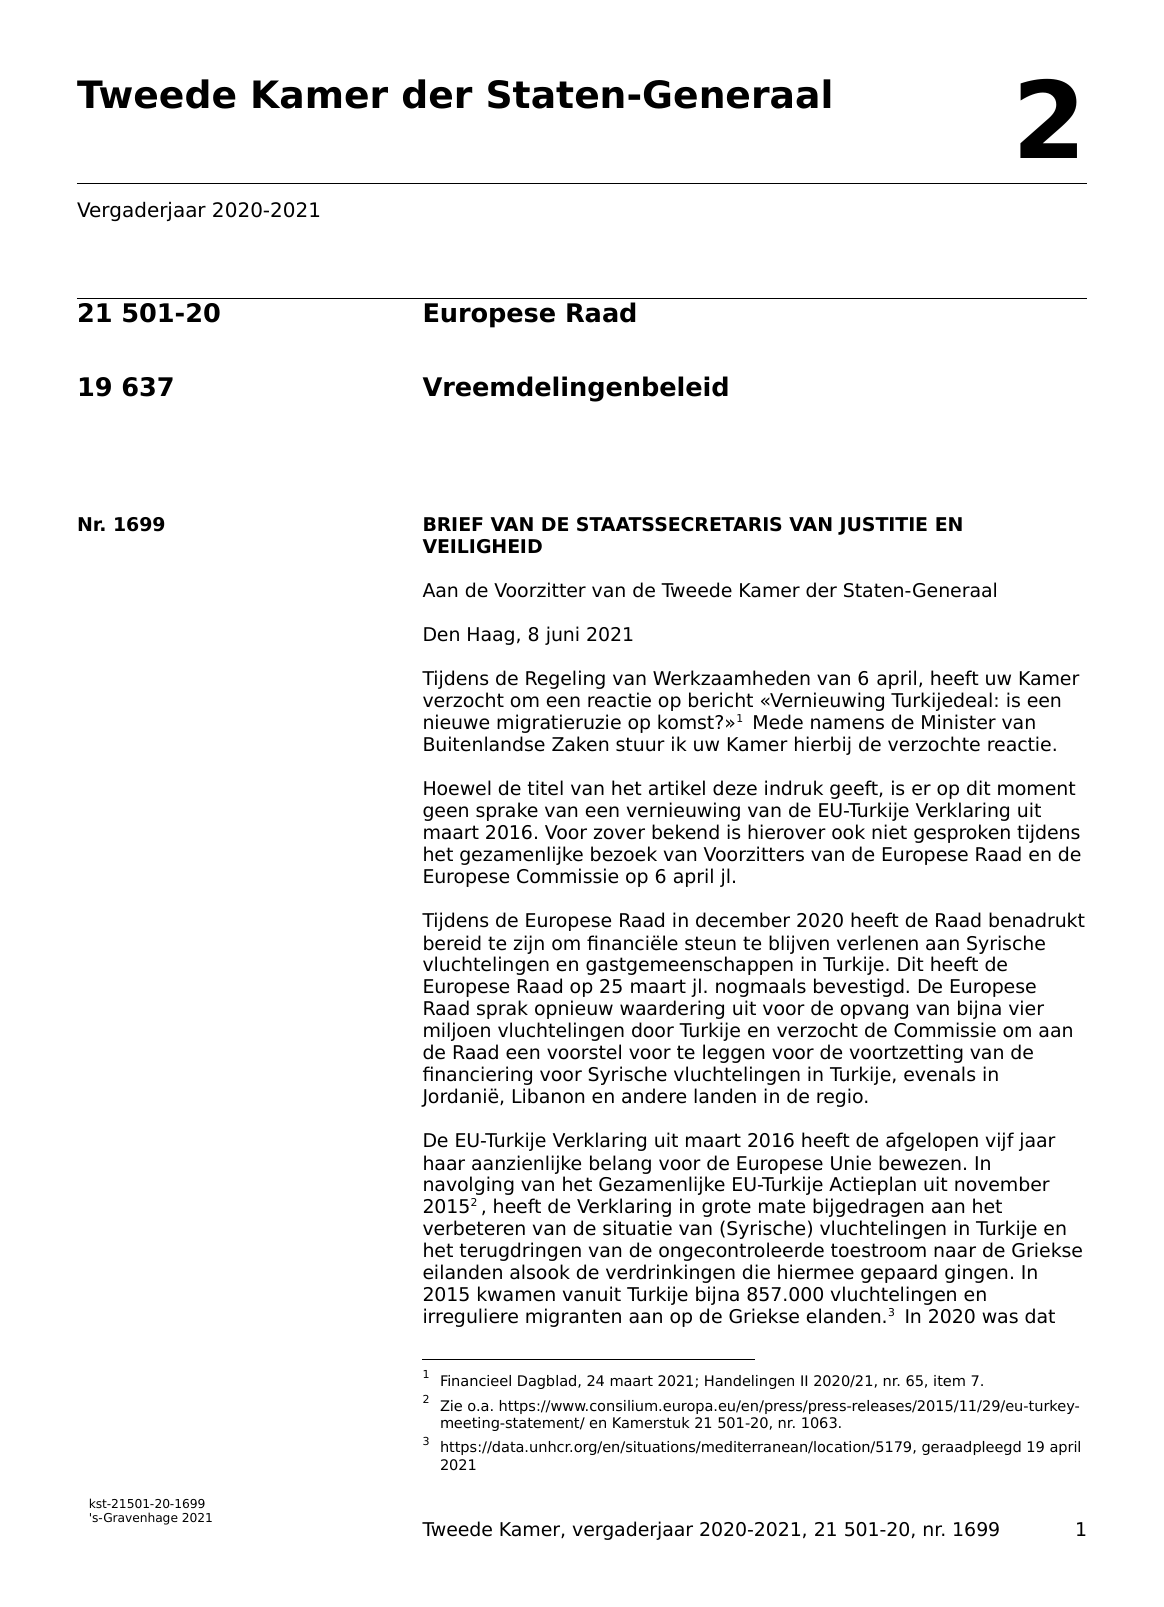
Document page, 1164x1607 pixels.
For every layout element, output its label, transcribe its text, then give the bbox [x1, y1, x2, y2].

subtitle Nr. 1699 BRIEF VAN DE STAATSSECRETARIS VAN JUSTITIE EN VEILIGHEID [77, 514, 1087, 558]
text De EU-Turkije Verklaring uit maart 2016 heeft de afgelopen vijf jaar haar aanzienlijke belang voor de Europese Unie bewezen. In navolging van het Gezamenlijke EU-Turkije Actieplan uit november 2015, heeft de Verklaring in grote mate bijgedragen aan het verbeteren van de situatie van (Syrische) vluchtelingen in Turkije en het terugdringen van de ongecontroleerde toestroom naar de Griekse eilanden alsook de verdrinkingen die hiermee gepaard gingen. In 2015 kwamen vanuit Turkije bijna 857.000 vluchtelingen en irreguliere migranten aan op de Griekse elanden. In 2020 was dat [422, 1130, 1087, 1328]
text Tijdens de Regeling van Werkzaamheden van 6 april, heeft uw Kamer verzocht om een reactie op bericht «Vernieuwing Turkijedeal: is een nieuwe migratieruzie op komst?» Mede namens de Minister van Buitenlandse Zaken stuur ik uw Kamer hierbij de verzochte reactie. [422, 668, 1087, 756]
text Zie o.a. https://www.consilium.europa.eu/en/press/press-releases/2015/11/29/eu-turkey-meeting-statement/ en Kamerstuk 21 501-20, nr. 1063. [422, 1393, 1087, 1432]
text 's-Gravenhage 2021 [88, 1511, 323, 1525]
text Hoewel de titel van het artikel deze indruk geeft, is er op dit moment geen sprake van een vernieuwing van de EU-Turkije Verklaring uit maart 2016. Voor zover bekend is hierover ook niet gesproken tijdens het gezamenlijke bezoek van Voorzitters van de Europese Raad en de Europese Commissie op 6 april jl. [422, 778, 1087, 888]
text Financieel Dagblad, 24 maart 2021; Handelingen II 2020/21, nr. 65, item 7. [422, 1368, 1087, 1391]
subtitle 21 501-20 Europese Raad [77, 299, 1087, 329]
table_header 2 [886, 59, 1087, 183]
text Tijdens de Europese Raad in december 2020 heeft de Raad benadrukt bereid te zijn om financiële steun te blijven verlenen aan Syrische vluchtelingen en gastgemeenschappen in Turkije. Dit heeft de Europese Raad op 25 maart jl. nogmaals bevestigd. De Europese Raad sprak opnieuw waardering uit voor de opvang van bijna vier miljoen vluchtelingen door Turkije en verzocht de Commissie om aan de Raad een voorstel voor te leggen voor de voortzetting van de financiering voor Syrische vluchtelingen in Turkije, evenals in Jordanië, Libanon en andere landen in de regio. [422, 910, 1087, 1108]
subtitle 19 637 Vreemdelingenbeleid [77, 373, 1087, 403]
table_header Tweede Kamer der Staten-Generaal [77, 59, 886, 183]
text kst-21501-20-1699 [88, 1497, 323, 1511]
text https://data.unhcr.org/en/situations/mediterranean/location/5179, geraadpleegd 19 april 2021 [422, 1435, 1087, 1474]
text Aan de Voorzitter van de Tweede Kamer der Staten-Generaal [422, 580, 1087, 602]
text Den Haag, 8 juni 2021 [422, 624, 1087, 646]
table_cell Vergaderjaar 2020-2021 [77, 184, 1087, 298]
